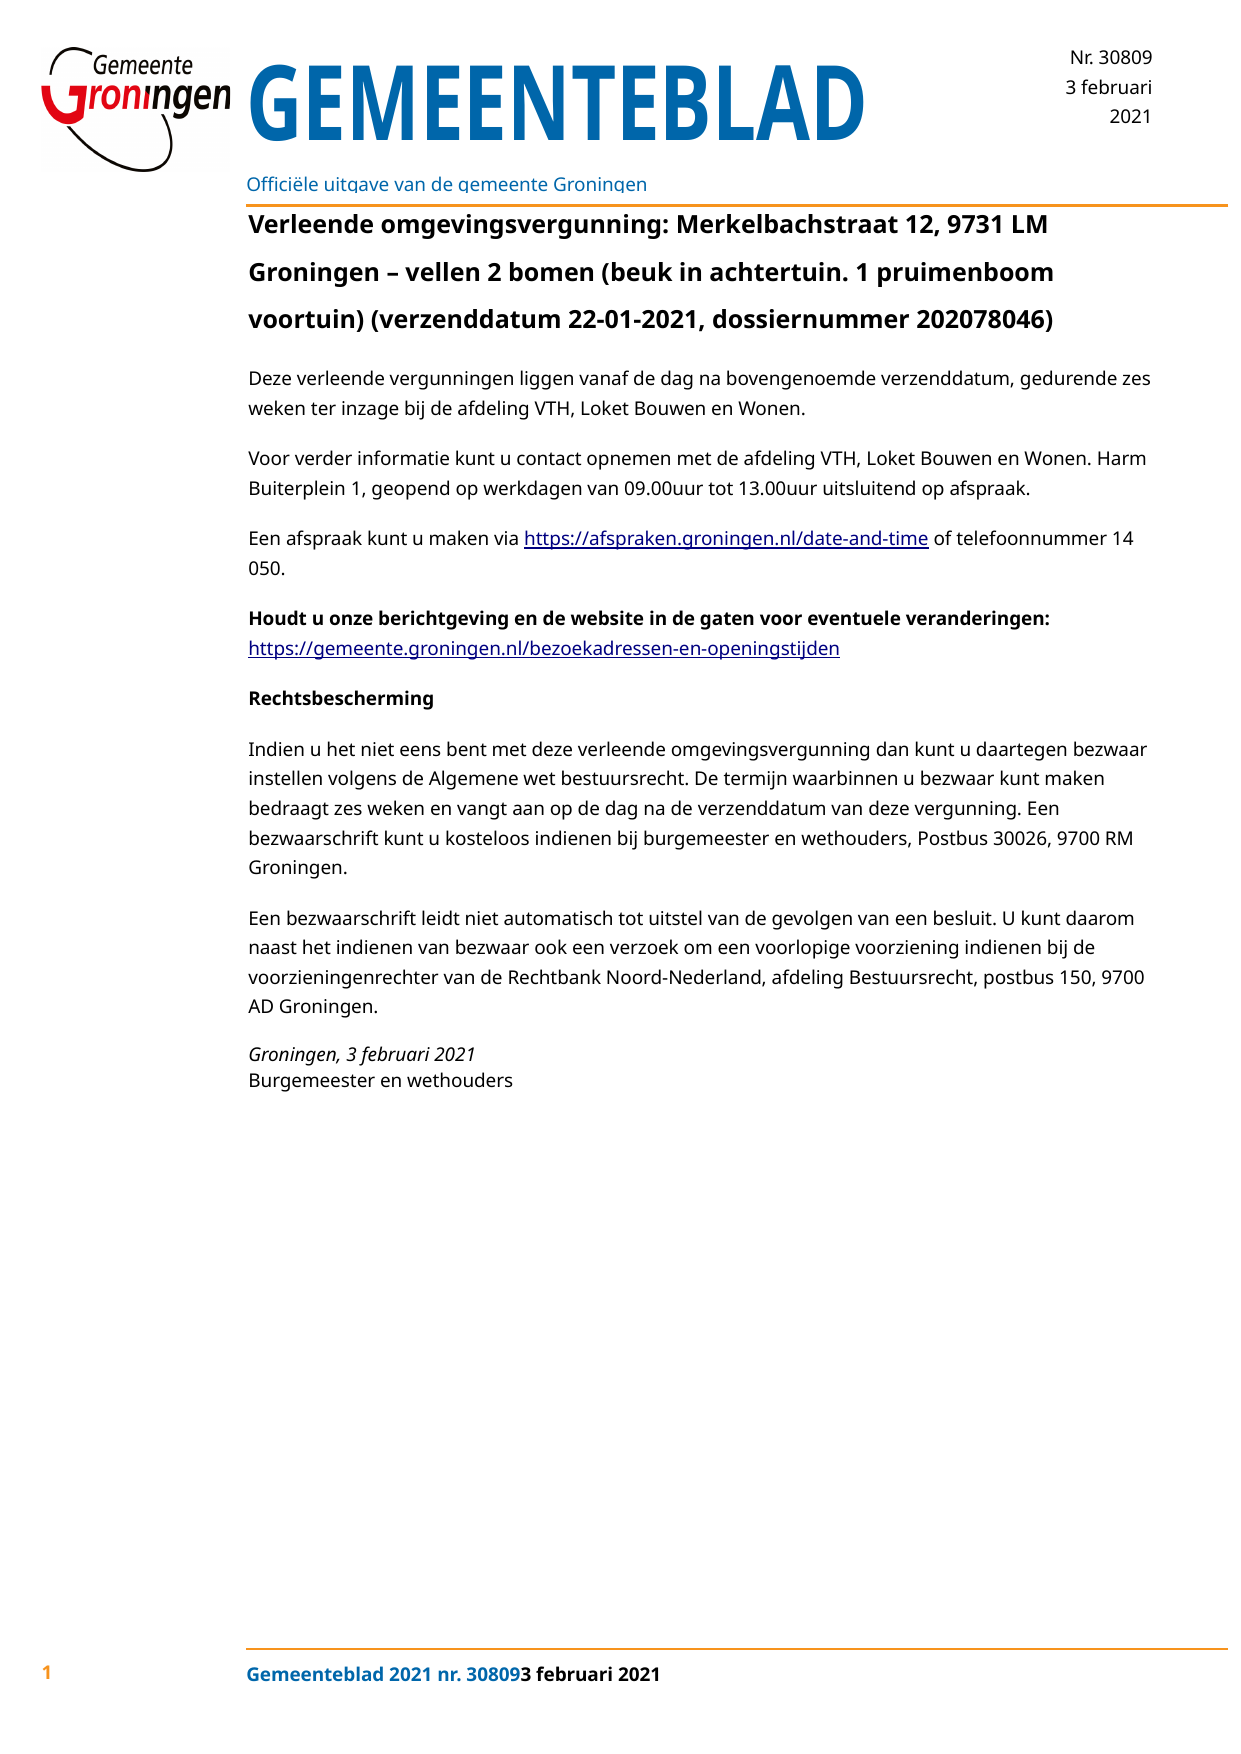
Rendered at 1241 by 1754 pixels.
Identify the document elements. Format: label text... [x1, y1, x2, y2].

text Groningen, 3 februari 2021 [248, 1041, 1152, 1067]
text Een bezwaarschrift leidt niet automatisch tot uitstel van de gevolgen van een besluit. U kunt daarom naast het indienen van bezwaar ook een verzoek om een voorlopige voorziening indienen bij de voorzieningenrechter van de Rechtbank Noord-Nederland, afdeling Bestuursrecht, postbus 150, 9700 AD Groningen. [248, 905, 1152, 1019]
text Rechtsbescherming [248, 686, 1152, 711]
text Voor verder informatie kunt u contact opnemen met de afdeling VTH, Loket Bouwen en Wonen. Harm Buiterplein 1, geopend op werkdagen van 09.00uur tot 13.00uur uitsluitend op afspraak. [248, 446, 1152, 501]
text Indien u het niet eens bent met deze verleende omgevingsvergunning dan kunt u daartegen bezwaar instellen volgens de Algemene wet bestuursrecht. De termijn waarbinnen u bezwaar kunt maken bedraagt zes weken en vangt aan op de dag na de verzenddatum van deze vergunning. Een bezwaarschrift kunt u kosteloos indienen bij burgemeester en wethouders, Postbus 30026, 9700 RM Groningen. [248, 736, 1152, 880]
picture [41, 47, 231, 172]
text Burgemeester en wethouders [248, 1067, 1152, 1093]
text Een afspraak kunt u maken via https://afspraken.groningen.nl/date-and-time of telefoonnummer 14 050. [248, 526, 1152, 581]
text Verleende omgevingsvergunning: Merkelbachstraat 12, 9731 LM Groningen – vellen 2 bomen (beuk in achtertuin. 1 pruimenboom voortuin) (verzenddatum 22-01-2021, dossiernummer 202078046) [248, 207, 1152, 336]
text Houdt u onze berichtgeving en de website in de gaten voor eventuele veranderingen: https://gemeente.groningen.nl/bezoekadressen-en-openingstijden [248, 606, 1152, 661]
text Deze verleende vergunningen liggen vanaf de dag na bovengenoemde verzenddatum, gedurende zes weken ter inzage bij de afdeling VTH, Loket Bouwen en Wonen. [248, 366, 1152, 421]
